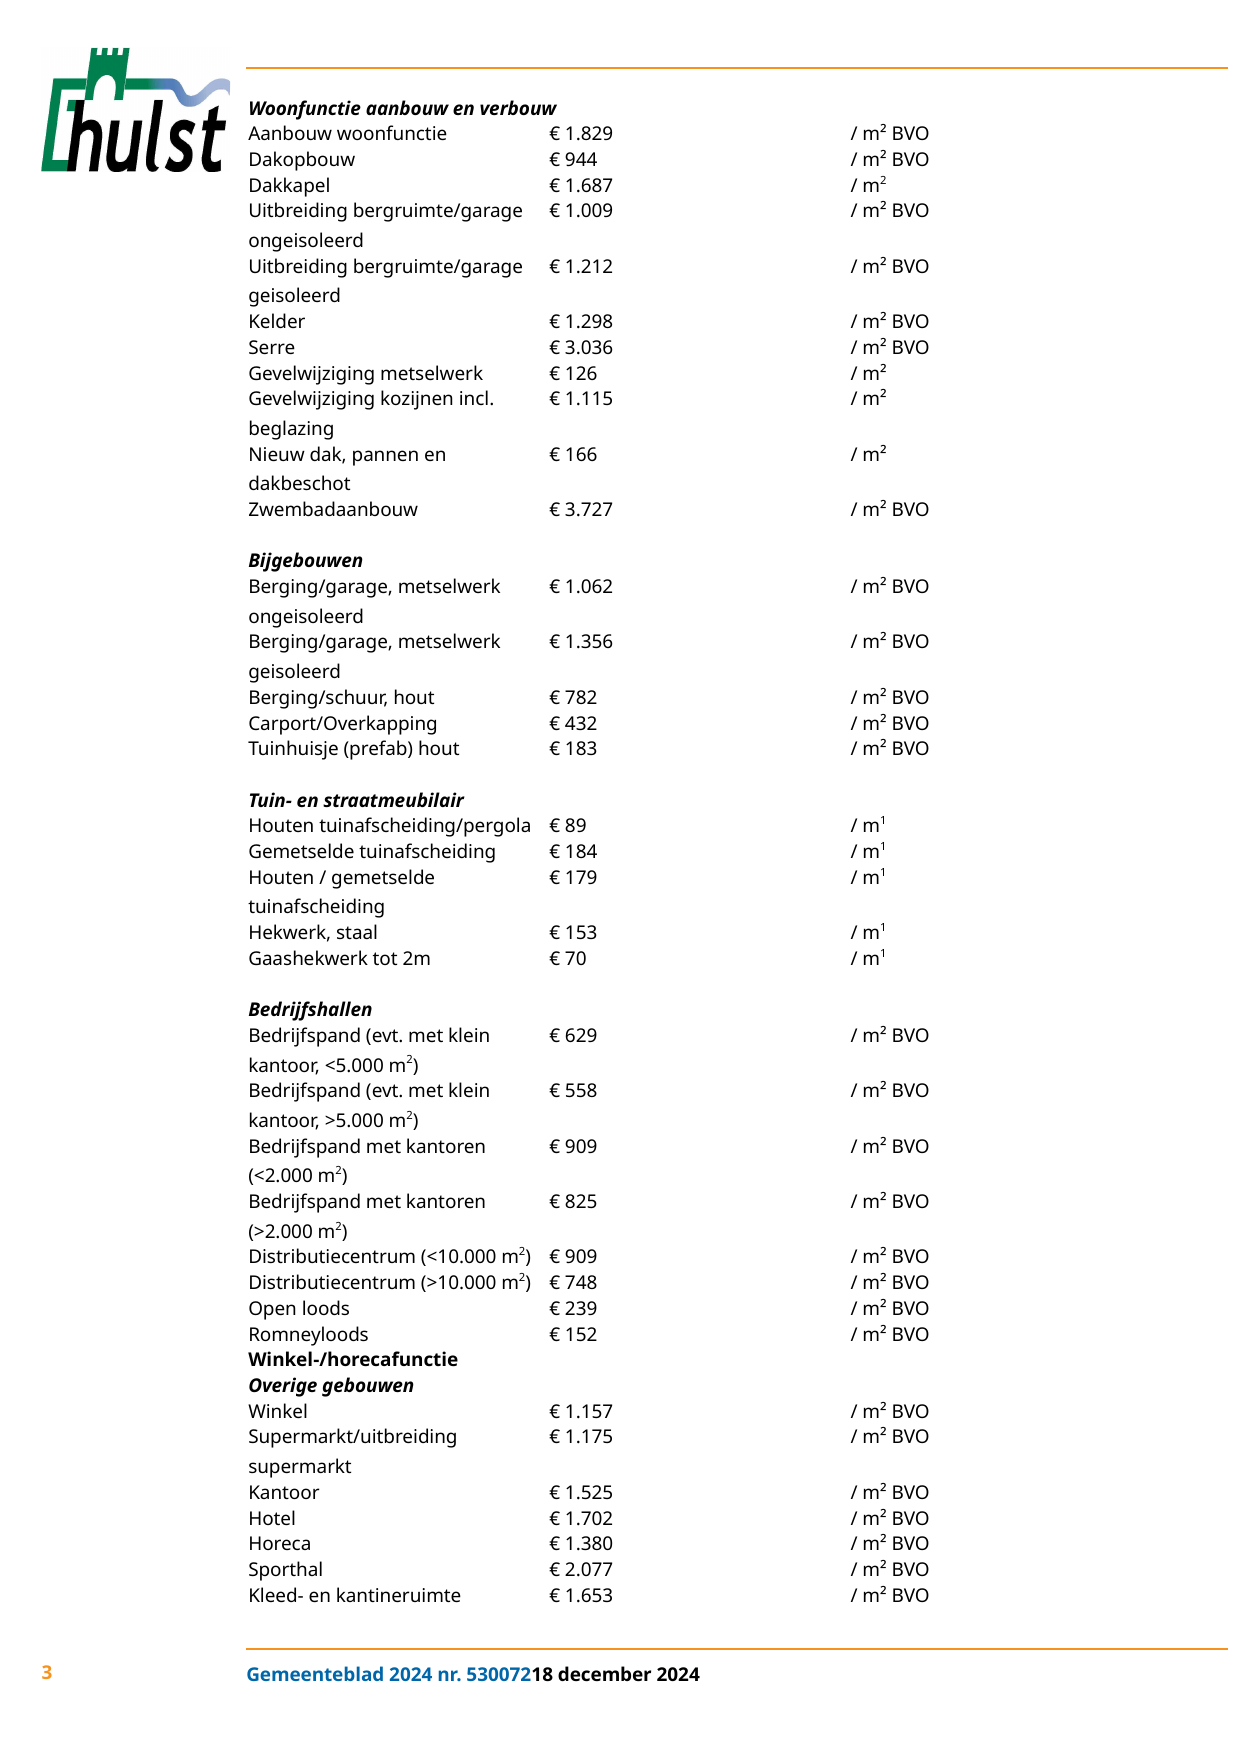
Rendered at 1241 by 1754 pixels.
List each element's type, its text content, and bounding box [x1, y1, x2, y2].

table_cell Serre [248, 334, 549, 360]
table_cell € 1.356 [549, 629, 850, 684]
table_cell / m² BVO [850, 198, 1152, 253]
table_cell € 3.036 [549, 334, 850, 360]
table_cell € 558 [549, 1078, 850, 1133]
table_cell / m² BVO [850, 1321, 1152, 1346]
table_cell / m² [850, 386, 1152, 441]
table_cell [248, 522, 549, 548]
table_cell [850, 1346, 1152, 1372]
table_cell € 1.009 [549, 198, 850, 253]
table_cell Uitbreiding bergruimte/garage ongeisoleerd [248, 198, 549, 253]
table_cell Horeca [248, 1530, 549, 1556]
table_cell Uitbreiding bergruimte/garage geisoleerd [248, 253, 549, 308]
table_cell € 1.212 [549, 253, 850, 308]
table_cell € 748 [549, 1269, 850, 1295]
table_cell Hotel [248, 1505, 549, 1530]
table_cell / m² BVO [850, 334, 1152, 360]
table_cell [549, 761, 850, 787]
table_cell Supermarkt/uitbreiding supermarkt [248, 1424, 549, 1479]
table_cell € 184 [549, 838, 850, 864]
table_cell € 1.829 [549, 121, 850, 146]
table_cell Woonfunctie aanbouw en verbouw [248, 95, 1152, 121]
table_cell Berging/garage, metselwerk geisoleerd [248, 629, 549, 684]
table_cell / m² BVO [850, 1078, 1152, 1133]
table_cell € 1.115 [549, 386, 850, 441]
table_cell € 89 [549, 813, 850, 838]
table_cell Gevelwijziging kozijnen incl. beglazing [248, 386, 549, 441]
table_cell € 70 [549, 945, 850, 971]
table_cell Winkel-/horecafunctie [248, 1346, 549, 1372]
table_cell Zwembadaanbouw [248, 496, 549, 522]
table_cell € 1.687 [549, 172, 850, 198]
table_cell € 629 [549, 1022, 850, 1078]
table_cell Tuin- en straatmeubilair [248, 787, 1152, 813]
table_cell / m² BVO [850, 710, 1152, 735]
table_cell / m² BVO [850, 1269, 1152, 1295]
table_cell Kelder [248, 308, 549, 334]
table_cell Gevelwijziging metselwerk [248, 360, 549, 386]
table_cell Kantoor [248, 1479, 549, 1505]
table_cell Distributiecentrum (<10.000 m2) [248, 1244, 549, 1269]
table_cell Open loods [248, 1295, 549, 1321]
table_cell / m² BVO [850, 1022, 1152, 1078]
table_cell / m² BVO [850, 1244, 1152, 1269]
table_cell Berging/schuur, hout [248, 684, 549, 710]
table_cell Dakkapel [248, 172, 549, 198]
table_cell € 782 [549, 684, 850, 710]
table_cell Houten / gemetselde tuinafscheiding [248, 864, 549, 919]
table_cell € 126 [549, 360, 850, 386]
picture [41, 47, 231, 172]
table_cell / m1 [850, 919, 1152, 945]
table_cell / m² BVO [850, 629, 1152, 684]
table_cell / m² BVO [850, 1530, 1152, 1556]
table_cell € 179 [549, 864, 850, 919]
table_cell Bijgebouwen [248, 548, 1152, 573]
table_cell Berging/garage, metselwerk ongeisoleerd [248, 573, 549, 629]
table_cell Bedrijfshallen [248, 997, 1152, 1022]
table_cell € 909 [549, 1244, 850, 1269]
table_cell Winkel [248, 1398, 549, 1424]
table_cell € 3.727 [549, 496, 850, 522]
table_cell Gaashekwerk tot 2m [248, 945, 549, 971]
table_cell Romneyloods [248, 1321, 549, 1346]
table_cell / m1 [850, 838, 1152, 864]
table_cell € 825 [549, 1188, 850, 1243]
table_cell Bedrijfspand met kantoren (<2.000 m2) [248, 1133, 549, 1188]
table_cell Nieuw dak, pannen en dakbeschot [248, 441, 549, 496]
table_cell Dakopbouw [248, 146, 549, 172]
table_cell / m² BVO [850, 735, 1152, 761]
table_cell / m² BVO [850, 1479, 1152, 1505]
table_cell / m² BVO [850, 146, 1152, 172]
table_cell € 152 [549, 1321, 850, 1346]
table_cell € 1.062 [549, 573, 850, 629]
table_cell Hekwerk, staal [248, 919, 549, 945]
table_cell Bedrijfspand met kantoren (>2.000 m2) [248, 1188, 549, 1243]
table_cell / m² BVO [850, 1424, 1152, 1479]
table_cell € 166 [549, 441, 850, 496]
table_cell Overige gebouwen [248, 1372, 1152, 1398]
table_cell € 1.525 [549, 1479, 850, 1505]
table_cell / m² BVO [850, 573, 1152, 629]
table_cell / m2 [850, 172, 1152, 198]
table_cell [248, 761, 549, 787]
table_cell € 239 [549, 1295, 850, 1321]
table_cell / m² BVO [850, 1133, 1152, 1188]
table_cell € 183 [549, 735, 850, 761]
table_cell [850, 971, 1152, 997]
table_cell / m² [850, 441, 1152, 496]
table_cell / m² BVO [850, 1188, 1152, 1243]
table_cell € 1.653 [549, 1582, 850, 1608]
table_cell / m² BVO [850, 308, 1152, 334]
table_cell Aanbouw woonfunctie [248, 121, 549, 146]
table_cell Bedrijfspand (evt. met klein kantoor, >5.000 m2) [248, 1078, 549, 1133]
table_cell Sporthal [248, 1556, 549, 1582]
table_cell / m² BVO [850, 1582, 1152, 1608]
table_cell € 944 [549, 146, 850, 172]
table_cell € 1.702 [549, 1505, 850, 1530]
table_cell Gemetselde tuinafscheiding [248, 838, 549, 864]
table_cell / m² BVO [850, 1295, 1152, 1321]
table_cell / m² BVO [850, 1398, 1152, 1424]
table_cell Houten tuinafscheiding/pergola [248, 813, 549, 838]
table_cell € 1.380 [549, 1530, 850, 1556]
table_cell / m² BVO [850, 496, 1152, 522]
table_cell Distributiecentrum (>10.000 m2) [248, 1269, 549, 1295]
table_cell Kleed- en kantineruimte [248, 1582, 549, 1608]
table_cell / m1 [850, 813, 1152, 838]
table_cell / m² BVO [850, 1556, 1152, 1582]
table_cell € 432 [549, 710, 850, 735]
table_cell [549, 522, 850, 548]
table_cell € 2.077 [549, 1556, 850, 1582]
table_cell [248, 971, 549, 997]
table_cell / m1 [850, 945, 1152, 971]
table_cell € 1.175 [549, 1424, 850, 1479]
table_cell [549, 971, 850, 997]
table_cell / m² [850, 360, 1152, 386]
table_cell [850, 761, 1152, 787]
table_cell / m² BVO [850, 684, 1152, 710]
table_cell Bedrijfspand (evt. met klein kantoor, <5.000 m2) [248, 1022, 549, 1078]
table_cell / m² BVO [850, 121, 1152, 146]
table_cell [549, 1346, 850, 1372]
table_cell [850, 522, 1152, 548]
table_cell Tuinhuisje (prefab) hout [248, 735, 549, 761]
table_cell € 153 [549, 919, 850, 945]
table_cell € 909 [549, 1133, 850, 1188]
table_cell € 1.157 [549, 1398, 850, 1424]
table_cell Carport/Overkapping [248, 710, 549, 735]
table_cell / m² BVO [850, 253, 1152, 308]
table_cell / m1 [850, 864, 1152, 919]
table_cell / m² BVO [850, 1505, 1152, 1530]
table_cell € 1.298 [549, 308, 850, 334]
